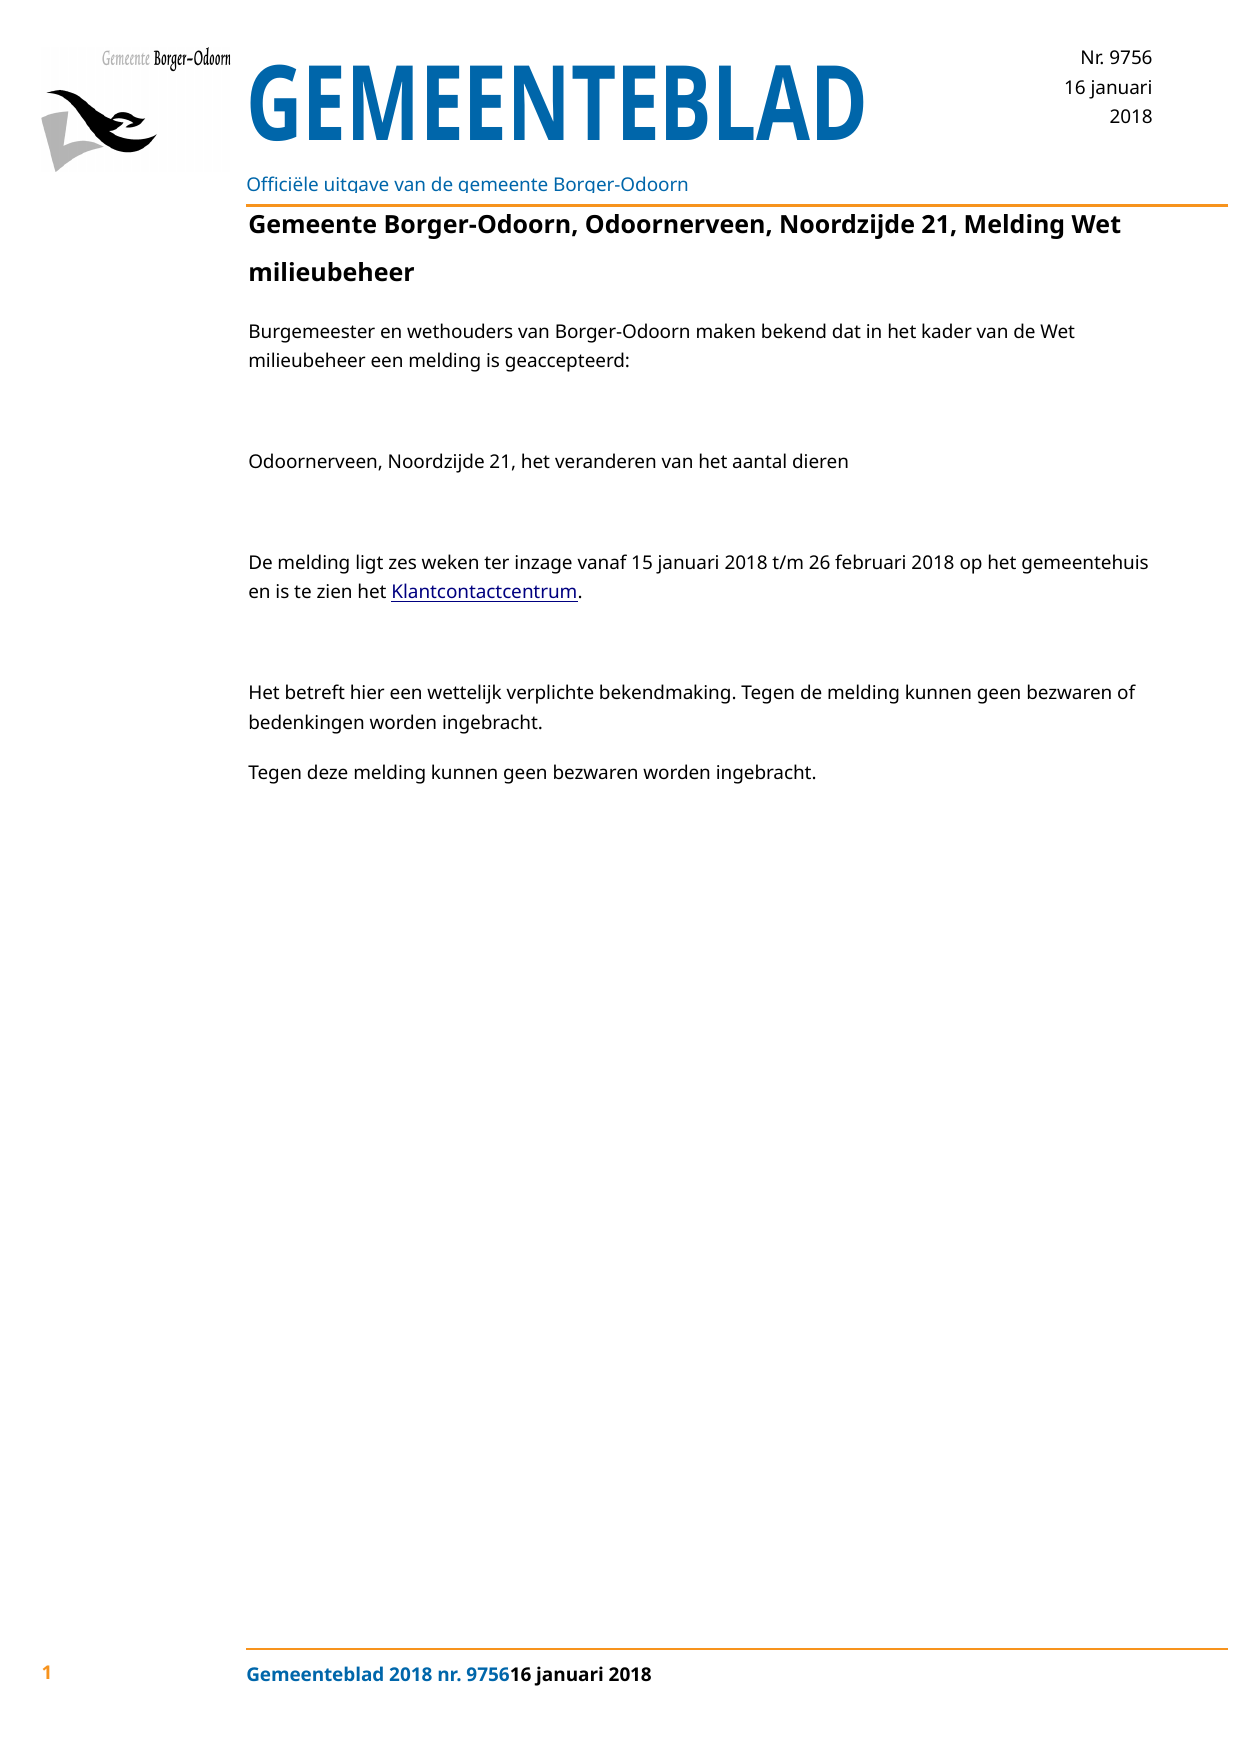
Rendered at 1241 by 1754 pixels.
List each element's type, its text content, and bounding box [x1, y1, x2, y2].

text De melding ligt zes weken ter inzage vanaf 15 januari 2018 t/m 26 februari 2018 op het gemeentehuis en is te zien het Klantcontactcentrum. [248, 549, 1152, 604]
text Odoornerveen, Noordzijde 21, het veranderen van het aantal dieren [248, 448, 1152, 474]
text Tegen deze melding kunnen geen bezwaren worden ingebracht. [248, 759, 1152, 785]
text Gemeente Borger-Odoorn, Odoornerveen, Noordzijde 21, Melding Wet milieubeheer [248, 207, 1152, 288]
text Burgemeester en wethouders van Borger-Odoorn maken bekend dat in het kader van de Wet milieubeheer een melding is geaccepteerd: [248, 318, 1152, 373]
picture [41, 47, 231, 172]
text Het betreft hier een wettelijk verplichte bekendmaking. Tegen de melding kunnen geen bezwaren of bedenkingen worden ingebracht. [248, 679, 1152, 735]
